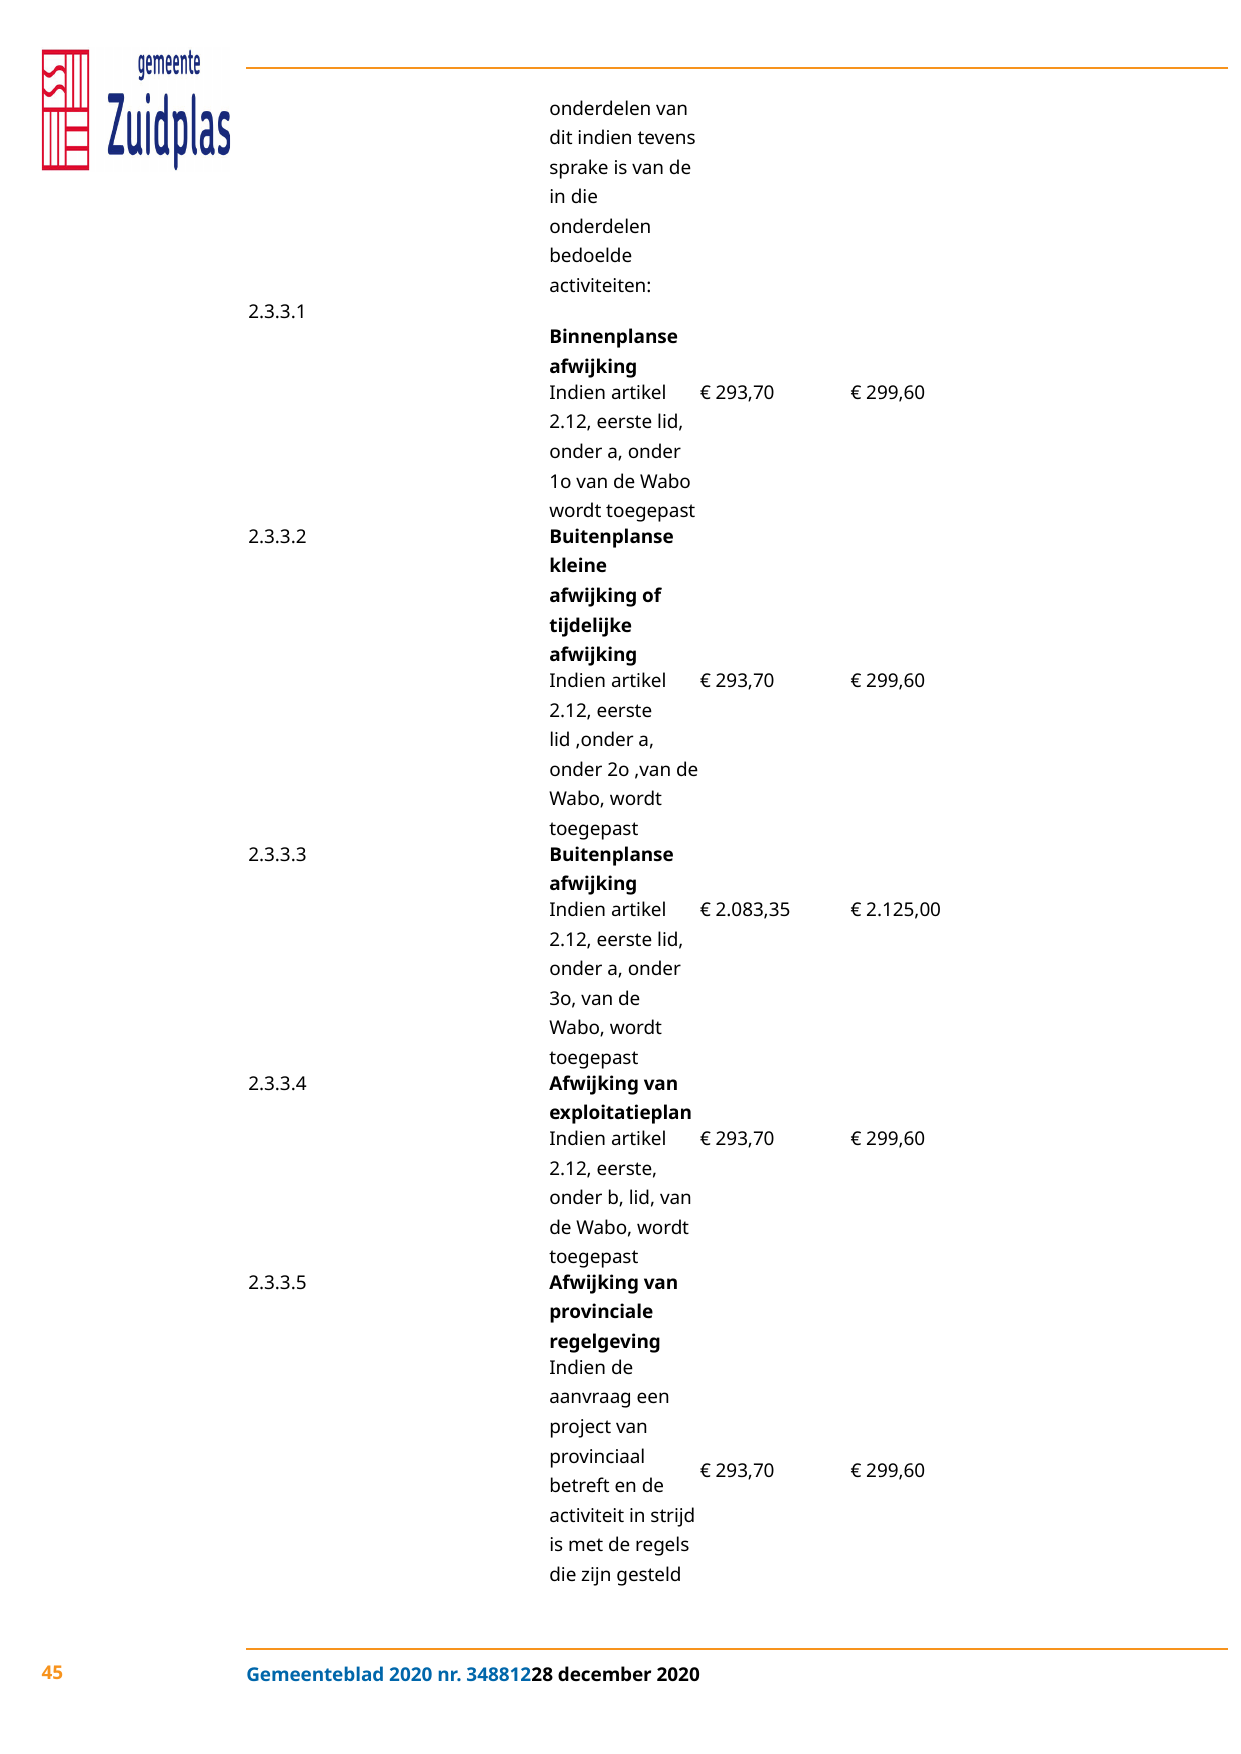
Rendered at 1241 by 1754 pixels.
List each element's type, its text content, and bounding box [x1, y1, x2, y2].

table_cell onderdelen van dit indien tevens sprake is van de in die onderdelen bedoelde activiteiten: [549, 95, 700, 298]
table_cell [700, 1431, 850, 1457]
table_cell [700, 1380, 850, 1406]
table_cell Buitenplanse kleine afwijking of tijdelijke afwijking [549, 523, 700, 667]
table_cell [700, 298, 850, 379]
table_cell [248, 667, 549, 841]
table_cell [850, 1070, 1001, 1125]
table_cell [850, 1406, 1001, 1431]
table_cell Indien artikel 2.12, eerste lid ,onder a, onder 2o ,van de Wabo, wordt toegepast [549, 667, 700, 841]
table_cell 2.3.3.1 [248, 298, 549, 379]
table_cell € 293,70 [700, 1457, 850, 1587]
table_cell [850, 841, 1001, 896]
table_cell € 299,60 [850, 1125, 1001, 1269]
table_cell Indien artikel 2.12, eerste lid, onder a, onder 3o, van de Wabo, wordt toegepast [549, 896, 700, 1070]
table_cell [700, 1070, 850, 1125]
table_cell [248, 1125, 549, 1269]
table_cell [248, 95, 549, 298]
table_cell 2.3.3.5 [248, 1269, 549, 1354]
table_cell [850, 298, 1001, 379]
picture [41, 47, 231, 172]
table_cell Afwijking van exploitatieplan [549, 1070, 700, 1125]
table_cell [850, 523, 1001, 667]
table_cell Indien de aanvraag een project van provinciaal betreft en de activiteit in strijd is met de regels die zijn gesteld [549, 1354, 700, 1587]
table_cell [850, 1380, 1001, 1406]
table_cell 2.3.3.3 [248, 841, 549, 896]
table_cell € 299,60 [850, 379, 1001, 523]
table_cell [850, 1354, 1001, 1380]
table_cell Indien artikel 2.12, eerste lid, onder a, onder 1o van de Wabo wordt toegepast [549, 379, 700, 523]
table_cell [549, 298, 700, 324]
table_cell [248, 379, 549, 523]
table_cell [700, 1354, 850, 1380]
table_cell [248, 1354, 549, 1587]
table_cell Afwijking van provinciale regelgeving [549, 1269, 700, 1354]
table_cell Binnenplanse afwijking [549, 324, 700, 379]
table_cell € 2.083,35 [700, 896, 850, 1070]
table_cell [700, 1269, 850, 1354]
table_cell [700, 841, 850, 896]
table_cell [248, 896, 549, 1070]
table_cell 2.3.3.4 [248, 1070, 549, 1125]
table_cell € 299,60 [850, 1457, 1001, 1587]
table_cell [700, 1406, 850, 1431]
table_cell € 293,70 [700, 667, 850, 841]
table_cell [850, 1269, 1001, 1354]
table_cell € 299,60 [850, 667, 1001, 841]
table_cell Buitenplanse afwijking [549, 841, 700, 896]
table_cell Indien artikel 2.12, eerste, onder b, lid, van de Wabo, wordt toegepast [549, 1125, 700, 1269]
table_cell [700, 95, 850, 298]
table_cell 2.3.3.2 [248, 523, 549, 667]
table_cell € 293,70 [700, 379, 850, 523]
table_cell € 293,70 [700, 1125, 850, 1269]
table_cell [700, 523, 850, 667]
table_cell € 2.125,00 [850, 896, 1001, 1070]
table_cell [850, 1431, 1001, 1457]
table_cell [850, 95, 1001, 298]
